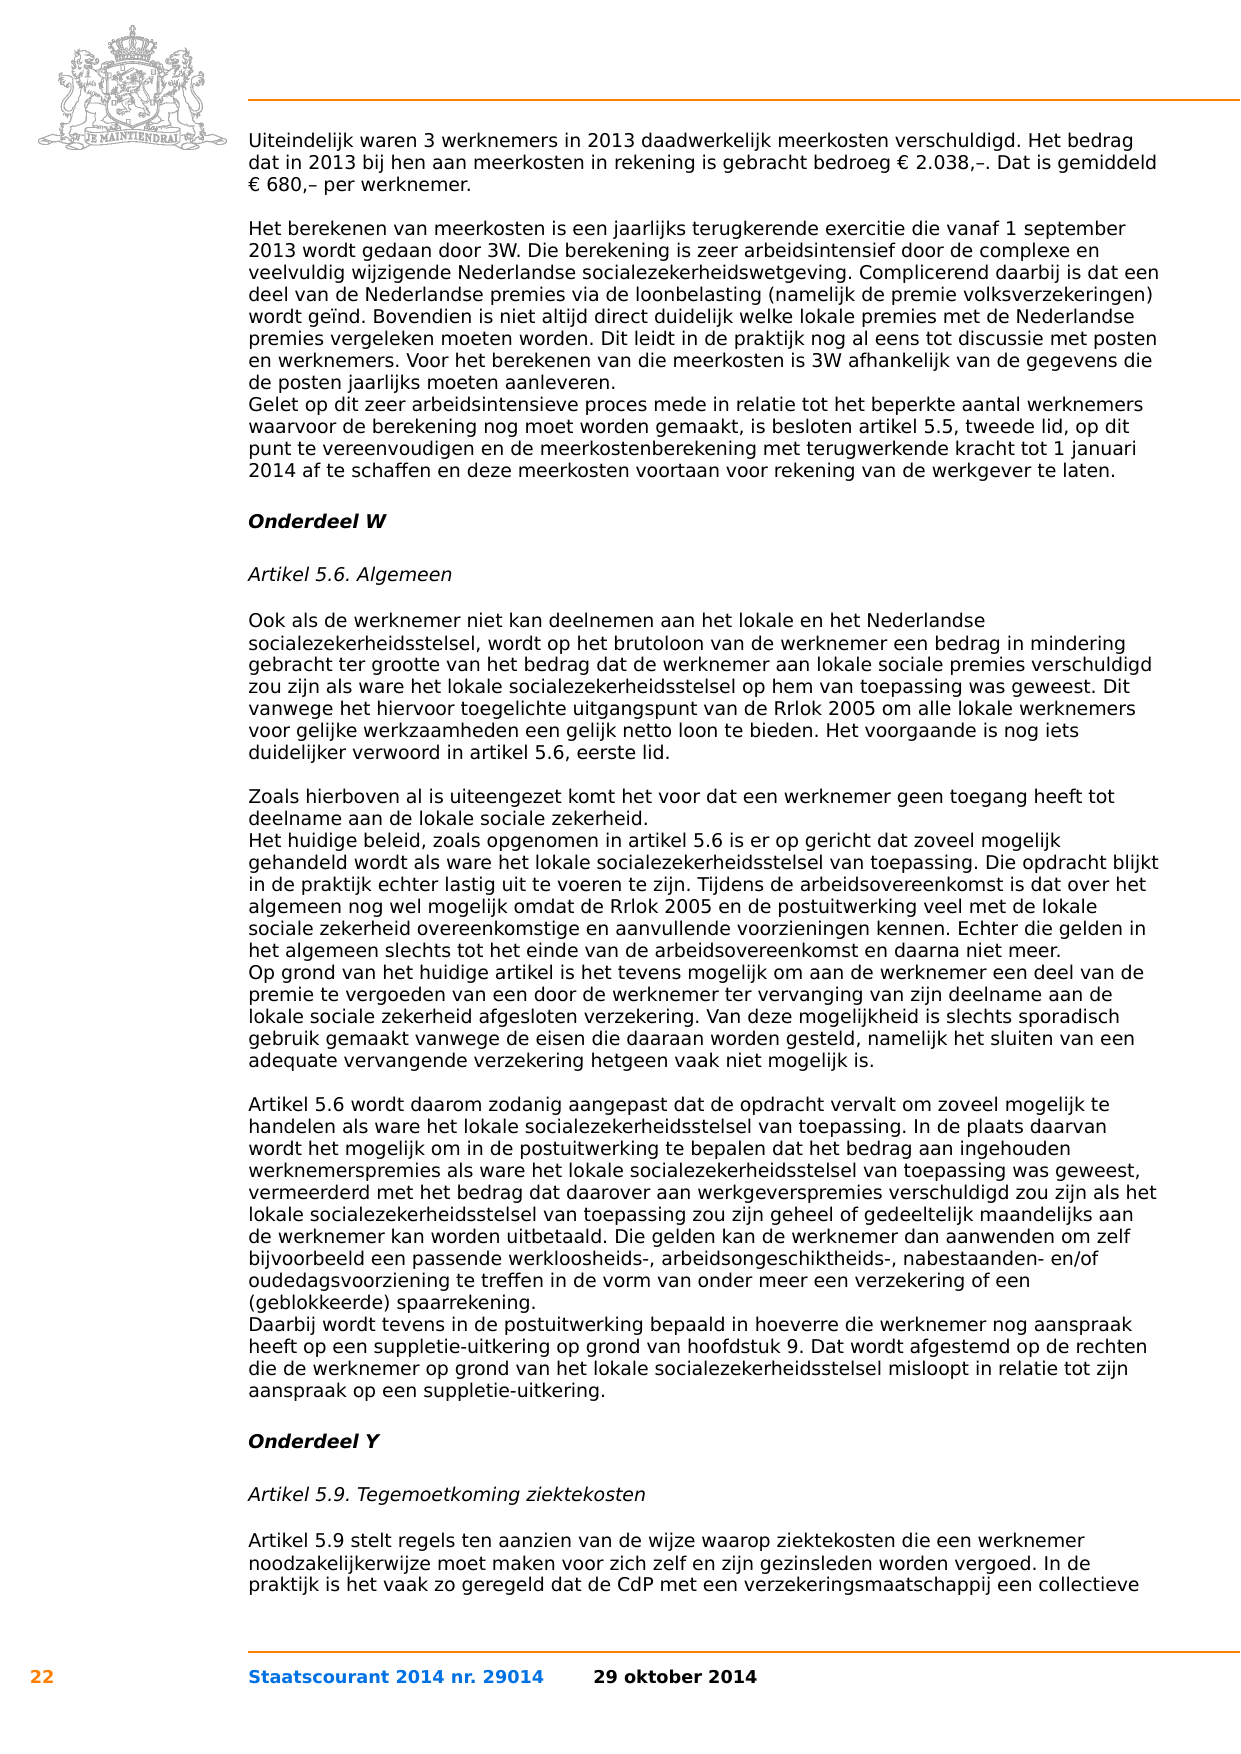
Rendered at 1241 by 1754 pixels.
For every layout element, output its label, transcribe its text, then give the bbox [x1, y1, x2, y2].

subtitle Artikel 5.9. Tegemoetkoming ziektekosten [248, 1483, 1163, 1505]
text Ook als de werknemer niet kan deelnemen aan het lokale en het Nederlandse socialezekerheidsstelsel, wordt op het brutoloon van de werknemer een bedrag in mindering gebracht ter grootte van het bedrag dat de werknemer aan lokale sociale premies verschuldigd zou zijn als ware het lokale socialezekerheidsstelsel op hem van toepassing was geweest. Dit vanwege het hiervoor toegelichte uitgangspunt van de Rrlok 2005 om alle lokale werknemers voor gelijke werkzaamheden een gelijk netto loon te bieden. Het voorgaande is nog iets duidelijker verwoord in artikel 5.6, eerste lid. [248, 610, 1163, 764]
subtitle Artikel 5.6. Algemeen [248, 563, 1163, 585]
subtitle Onderdeel W [248, 511, 1163, 533]
text Gelet op dit zeer arbeidsintensieve proces mede in relatie tot het beperkte aantal werknemers waarvoor de berekening nog moet worden gemaakt, is besloten artikel 5.5, tweede lid, op dit punt te vereenvoudigen en de meerkostenberekening met terugwerkende kracht tot 1 januari 2014 af te schaffen en deze meerkosten voortaan voor rekening van de werkgever te laten. [248, 393, 1163, 481]
text Artikel 5.6 wordt daarom zodanig aangepast dat de opdracht vervalt om zoveel mogelijk te handelen als ware het lokale socialezekerheidsstelsel van toepassing. In de plaats daarvan wordt het mogelijk om in de postuitwerking te bepalen dat het bedrag aan ingehouden werknemerspremies als ware het lokale socialezekerheidsstelsel van toepassing was geweest, vermeerderd met het bedrag dat daarover aan werkgeverspremies verschuldigd zou zijn als het lokale socialezekerheidsstelsel van toepassing zou zijn geheel of gedeeltelijk maandelijks aan de werknemer kan worden uitbetaald. Die gelden kan de werknemer dan aanwenden om zelf bijvoorbeeld een passende werkloosheids-, arbeidsongeschiktheids-, nabestaanden- en/of oudedagsvoorziening te treffen in de vorm van onder meer een verzekering of een (geblokkeerde) spaarrekening. [248, 1094, 1163, 1313]
text Uiteindelijk waren 3 werknemers in 2013 daadwerkelijk meerkosten verschuldigd. Het bedrag dat in 2013 bij hen aan meerkosten in rekening is gebracht bedroeg € 2.038,–. Dat is gemiddeld € 680,– per werknemer. [248, 130, 1163, 196]
text Daarbij wordt tevens in de postuitwerking bepaald in hoeverre die werknemer nog aanspraak heeft op een suppletie-uitkering op grond van hoofdstuk 9. Dat wordt afgestemd op de rechten die de werknemer op grond van het lokale socialezekerheidsstelsel misloopt in relatie tot zijn aanspraak op een suppletie-uitkering. [248, 1313, 1163, 1401]
text Zoals hierboven al is uiteengezet komt het voor dat een werknemer geen toegang heeft tot deelname aan de lokale sociale zekerheid. [248, 786, 1163, 830]
text Het berekenen van meerkosten is een jaarlijks terugkerende exercitie die vanaf 1 september 2013 wordt gedaan door 3W. Die berekening is zeer arbeidsintensief door de complexe en veelvuldig wijzigende Nederlandse socialezekerheidswetgeving. Complicerend daarbij is dat een deel van de Nederlandse premies via de loonbelasting (namelijk de premie volksverzekeringen) wordt geïnd. Bovendien is niet altijd direct duidelijk welke lokale premies met de Nederlandse premies vergeleken moeten worden. Dit leidt in de praktijk nog al eens tot discussie met posten en werknemers. Voor het berekenen van die meerkosten is 3W afhankelijk van de gegevens die de posten jaarlijks moeten aanleveren. [248, 218, 1163, 393]
picture [38, 25, 227, 150]
subtitle Onderdeel Y [248, 1431, 1163, 1453]
text Op grond van het huidige artikel is het tevens mogelijk om aan de werknemer een deel van de premie te vergoeden van een door de werknemer ter vervanging van zijn deelname aan de lokale sociale zekerheid afgesloten verzekering. Van deze mogelijkheid is slechts sporadisch gebruik gemaakt vanwege de eisen die daaraan worden gesteld, namelijk het sluiten van een adequate vervangende verzekering hetgeen vaak niet mogelijk is. [248, 962, 1163, 1072]
text Artikel 5.9 stelt regels ten aanzien van de wijze waarop ziektekosten die een werknemer noodzakelijkerwijze moet maken voor zich zelf en zijn gezinsleden worden vergoed. In de praktijk is het vaak zo geregeld dat de CdP met een verzekeringsmaatschappij een collectieve [248, 1530, 1163, 1596]
text Het huidige beleid, zoals opgenomen in artikel 5.6 is er op gericht dat zoveel mogelijk gehandeld wordt als ware het lokale socialezekerheidsstelsel van toepassing. Die opdracht blijkt in de praktijk echter lastig uit te voeren te zijn. Tijdens de arbeidsovereenkomst is dat over het algemeen nog wel mogelijk omdat de Rrlok 2005 en de postuitwerking veel met de lokale sociale zekerheid overeenkomstige en aanvullende voorzieningen kennen. Echter die gelden in het algemeen slechts tot het einde van de arbeidsovereenkomst en daarna niet meer. [248, 830, 1163, 962]
